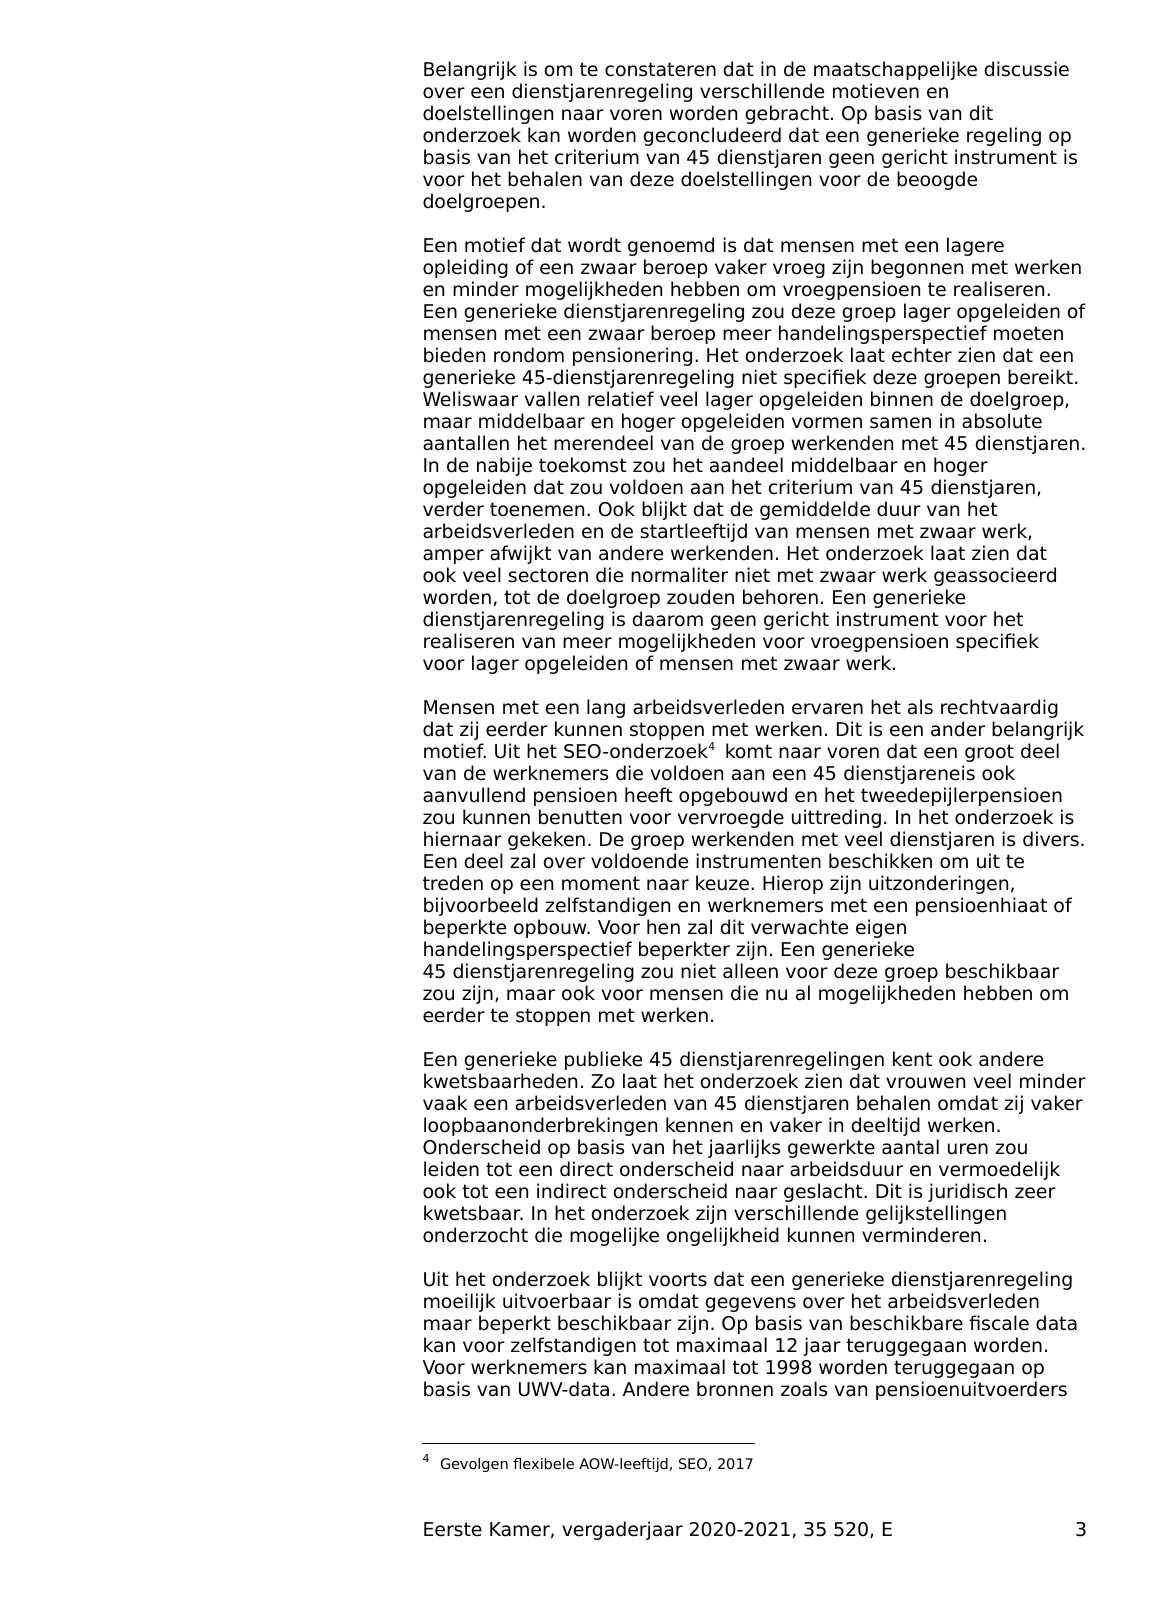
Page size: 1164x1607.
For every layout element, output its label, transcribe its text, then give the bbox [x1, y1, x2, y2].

text Belangrijk is om te constateren dat in de maatschappelijke discussie over een dienstjarenregeling verschillende motieven en doelstellingen naar voren worden gebracht. Op basis van dit onderzoek kan worden geconcludeerd dat een generieke regeling op basis van het criterium van 45 dienstjaren geen gericht instrument is voor het behalen van deze doelstellingen voor de beoogde doelgroepen. [422, 59, 1087, 213]
text Mensen met een lang arbeidsverleden ervaren het als rechtvaardig dat zij eerder kunnen stoppen met werken. Dit is een ander belangrijk motief. Uit het SEO-onderzoek komt naar voren dat een groot deel van de werknemers die voldoen aan een 45 dienstjareneis ook aanvullend pensioen heeft opgebouwd en het tweedepijlerpensioen zou kunnen benutten voor vervroegde uittreding. In het onderzoek is hiernaar gekeken. De groep werkenden met veel dienstjaren is divers. Een deel zal over voldoende instrumenten beschikken om uit te treden op een moment naar keuze. Hierop zijn uitzonderingen, bijvoorbeeld zelfstandigen en werknemers met een pensioenhiaat of beperkte opbouw. Voor hen zal dit verwachte eigen handelingsperspectief beperkter zijn. Een generieke 45 dienstjarenregeling zou niet alleen voor deze groep beschikbaar zou zijn, maar ook voor mensen die nu al mogelijkheden hebben om eerder te stoppen met werken. [422, 697, 1087, 1027]
text Een generieke publieke 45 dienstjarenregelingen kent ook andere kwetsbaarheden. Zo laat het onderzoek zien dat vrouwen veel minder vaak een arbeidsverleden van 45 dienstjaren behalen omdat zij vaker loopbaanonderbrekingen kennen en vaker in deeltijd werken. Onderscheid op basis van het jaarlijks gewerkte aantal uren zou leiden tot een direct onderscheid naar arbeidsduur en vermoedelijk ook tot een indirect onderscheid naar geslacht. Dit is juridisch zeer kwetsbaar. In het onderzoek zijn verschillende gelijkstellingen onderzocht die mogelijke ongelijkheid kunnen verminderen. [422, 1049, 1087, 1247]
text Gevolgen flexibele AOW-leeftijd, SEO, 2017 [422, 1452, 1087, 1474]
text Een motief dat wordt genoemd is dat mensen met een lagere opleiding of een zwaar beroep vaker vroeg zijn begonnen met werken en minder mogelijkheden hebben om vroegpensioen te realiseren. Een generieke dienstjarenregeling zou deze groep lager opgeleiden of mensen met een zwaar beroep meer handelingsperspectief moeten bieden rondom pensionering. Het onderzoek laat echter zien dat een generieke 45-dienstjarenregeling niet specifiek deze groepen bereikt. Weliswaar vallen relatief veel lager opgeleiden binnen de doelgroep, maar middelbaar en hoger opgeleiden vormen samen in absolute aantallen het merendeel van de groep werkenden met 45 dienstjaren. In de nabije toekomst zou het aandeel middelbaar en hoger opgeleiden dat zou voldoen aan het criterium van 45 dienstjaren, verder toenemen. Ook blijkt dat de gemiddelde duur van het arbeidsverleden en de startleeftijd van mensen met zwaar werk, amper afwijkt van andere werkenden. Het onderzoek laat zien dat ook veel sectoren die normaliter niet met zwaar werk geassocieerd worden, tot de doelgroep zouden behoren. Een generieke dienstjarenregeling is daarom geen gericht instrument voor het realiseren van meer mogelijkheden voor vroegpensioen specifiek voor lager opgeleiden of mensen met zwaar werk. [422, 235, 1087, 675]
text Uit het onderzoek blijkt voorts dat een generieke dienstjarenregeling moeilijk uitvoerbaar is omdat gegevens over het arbeidsverleden maar beperkt beschikbaar zijn. Op basis van beschikbare fiscale data kan voor zelfstandigen tot maximaal 12 jaar teruggegaan worden. Voor werknemers kan maximaal tot 1998 worden teruggegaan op basis van UWV-data. Andere bronnen zoals van pensioenuitvoerders [422, 1269, 1087, 1401]
